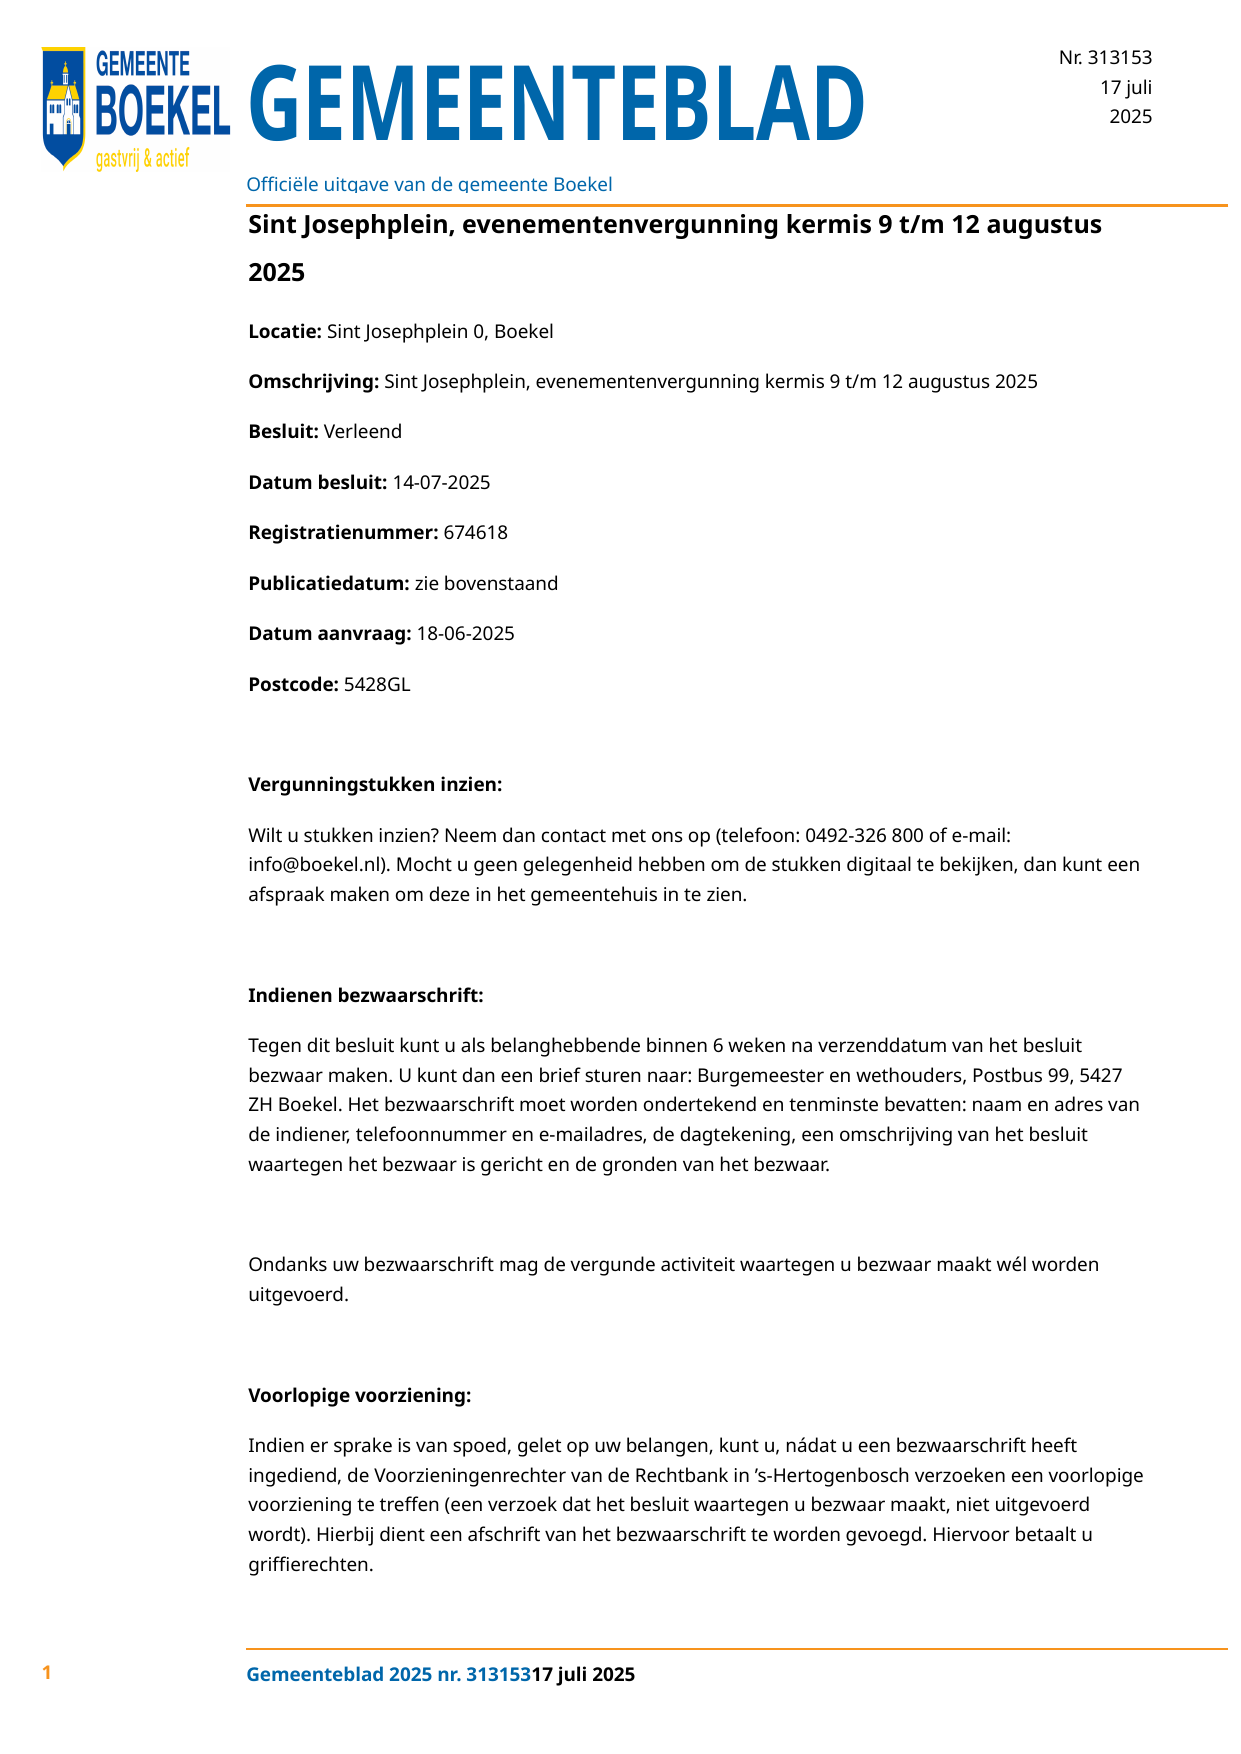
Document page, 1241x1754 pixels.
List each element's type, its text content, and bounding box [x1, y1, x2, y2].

text Vergunningstukken inzien: [248, 772, 1152, 797]
picture [41, 47, 231, 172]
text Besluit: Verleend [248, 419, 1152, 444]
text Locatie: Sint Josephplein 0, Boekel [248, 318, 1152, 344]
text Datum besluit: 14-07-2025 [248, 469, 1152, 495]
text Publicatiedatum: zie bovenstaand [248, 570, 1152, 596]
text Indienen bezwaarschrift: [248, 982, 1152, 1008]
text Omschrijving: Sint Josephplein, evenementenvergunning kermis 9 t/m 12 augustus 2025 [248, 368, 1152, 394]
text Wilt u stukken inzien? Neem dan contact met ons op (telefoon: 0492-326 800 of e-mail: info@boekel.nl). Mocht u geen gelegenheid hebben om de stukken digitaal te bekijken, dan kunt een afspraak maken om deze in het gemeentehuis in te zien. [248, 822, 1152, 907]
text Postcode: 5428GL [248, 671, 1152, 697]
text Tegen dit besluit kunt u als belanghebbende binnen 6 weken na verzenddatum van het besluit bezwaar maken. U kunt dan een brief sturen naar: Burgemeester en wethouders, Postbus 99, 5427 ZH Boekel. Het bezwaarschrift moet worden ondertekend en tenminste bevatten: naam en adres van de indiener, telefoonnummer en e-mailadres, de dagtekening, een omschrijving van het besluit waartegen het bezwaar is gericht en de gronden van het bezwaar. [248, 1032, 1152, 1177]
text Voorlopige voorziening: [248, 1382, 1152, 1408]
text Indien er sprake is van spoed, gelet op uw belangen, kunt u, nádat u een bezwaarschrift heeft ingediend, de Voorzieningenrechter van de Rechtbank in ’s-Hertogenbosch verzoeken een voorlopige voorziening te treffen (een verzoek dat het besluit waartegen u bezwaar maakt, niet uitgevoerd wordt). Hierbij dient een afschrift van het bezwaarschrift te worden gevoegd. Hiervoor betaalt u griffierechten. [248, 1432, 1152, 1577]
text Registratienummer: 674618 [248, 519, 1152, 545]
text Datum aanvraag: 18-06-2025 [248, 620, 1152, 646]
text Sint Josephplein, evenementenvergunning kermis 9 t/m 12 augustus 2025 [248, 207, 1152, 288]
text Ondanks uw bezwaarschrift mag de vergunde activiteit waartegen u bezwaar maakt wél worden uitgevoerd. [248, 1252, 1152, 1307]
